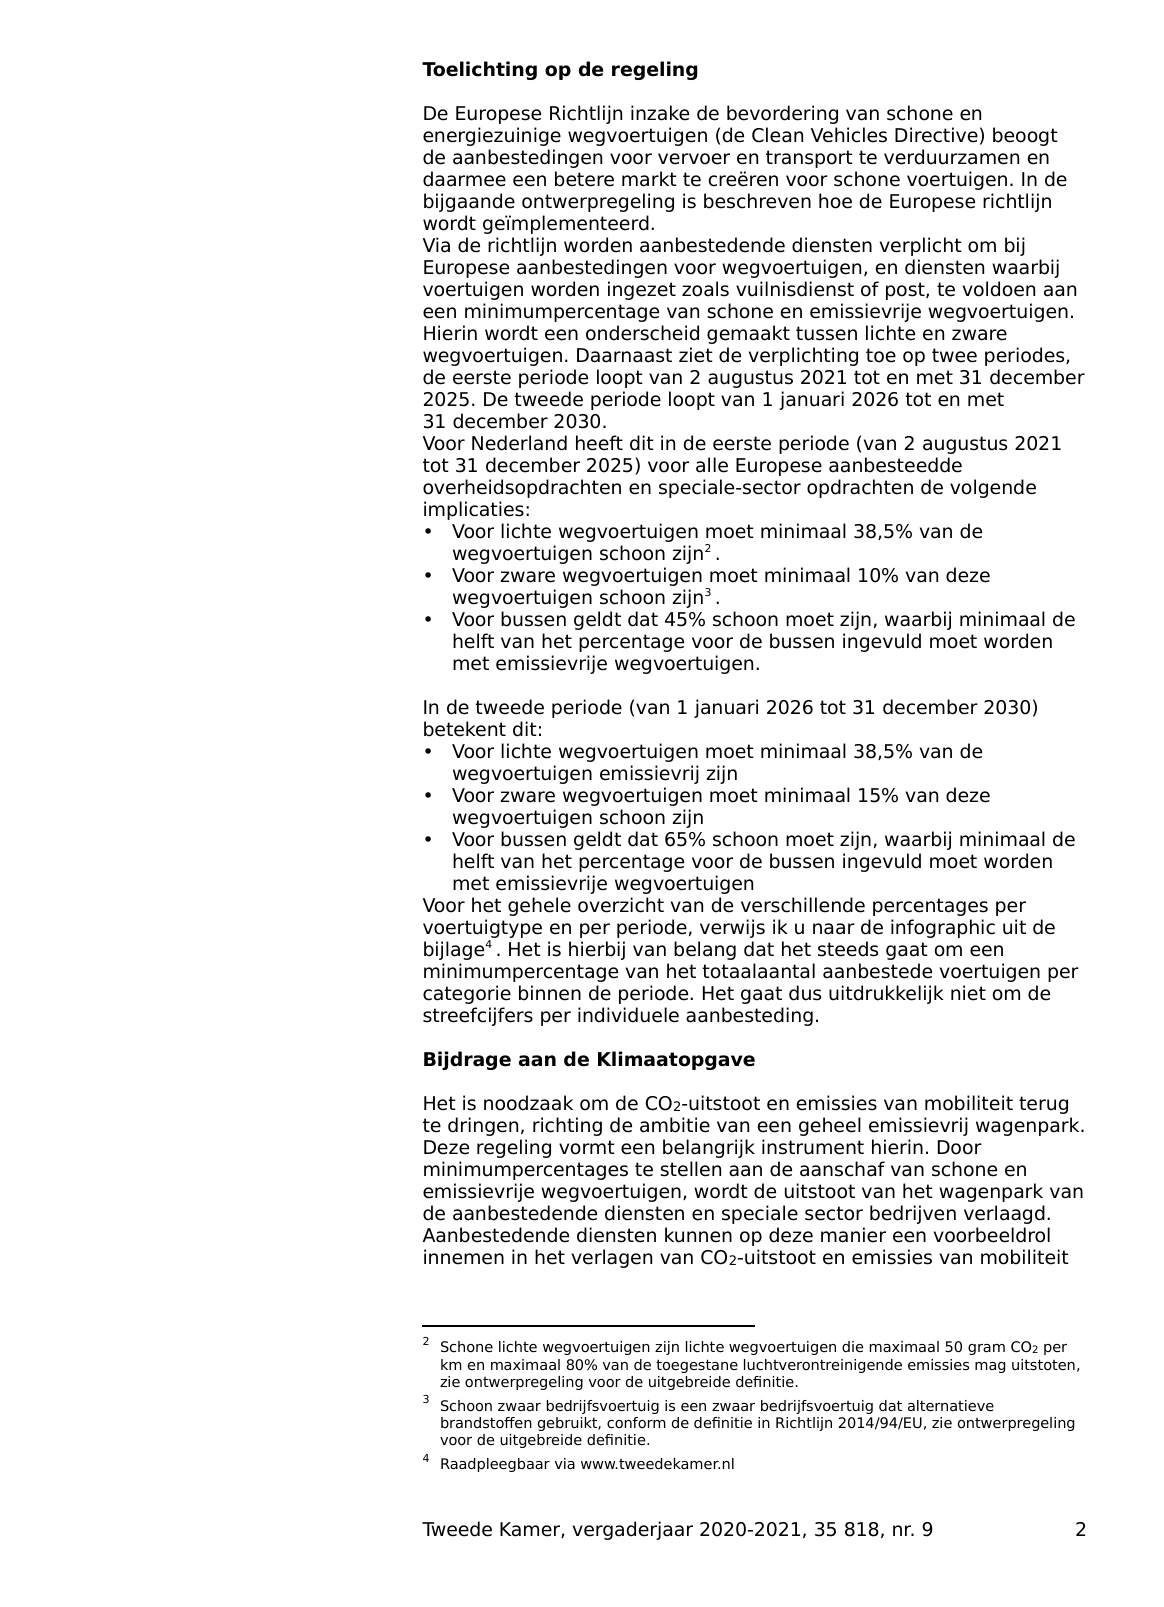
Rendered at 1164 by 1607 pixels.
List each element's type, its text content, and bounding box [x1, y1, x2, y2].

text • Voor lichte wegvoertuigen moet minimaal 38,5% van de wegvoertuigen emissievrij zijn [422, 741, 1087, 785]
text In de tweede periode (van 1 januari 2026 tot 31 december 2030) betekent dit: [422, 697, 1087, 741]
subtitle Bijdrage aan de Klimaatopgave [422, 1049, 1087, 1071]
text De Europese Richtlijn inzake de bevordering van schone en energiezuinige wegvoertuigen (de Clean Vehicles Directive) beoogt de aanbestedingen voor vervoer en transport te verduurzamen en daarmee een betere markt te creëren voor schone voertuigen. In de bijgaande ontwerpregeling is beschreven hoe de Europese richtlijn wordt geïmplementeerd. [422, 103, 1087, 235]
subtitle Toelichting op de regeling [422, 59, 1087, 81]
text Via de richtlijn worden aanbestedende diensten verplicht om bij Europese aanbestedingen voor wegvoertuigen, en diensten waarbij voertuigen worden ingezet zoals vuilnisdienst of post, te voldoen aan een minimumpercentage van schone en emissievrije wegvoertuigen. Hierin wordt een onderscheid gemaakt tussen lichte en zware wegvoertuigen. Daarnaast ziet de verplichting toe op twee periodes, de eerste periode loopt van 2 augustus 2021 tot en met 31 december 2025. De tweede periode loopt van 1 januari 2026 tot en met 31 december 2030. [422, 235, 1087, 433]
text Voor het gehele overzicht van de verschillende percentages per voertuigtype en per periode, verwijs ik u naar de infographic uit de bijlage. Het is hierbij van belang dat het steeds gaat om een minimumpercentage van het totaalaantal aanbestede voertuigen per categorie binnen de periode. Het gaat dus uitdrukkelijk niet om de streefcijfers per individuele aanbesteding. [422, 895, 1087, 1027]
text Het is noodzaak om de CO2-uitstoot en emissies van mobiliteit terug te dringen, richting de ambitie van een geheel emissievrij wagenpark. Deze regeling vormt een belangrijk instrument hierin. Door minimumpercentages te stellen aan de aanschaf van schone en emissievrije wegvoertuigen, wordt de uitstoot van het wagenpark van de aanbestedende diensten en speciale sector bedrijven verlaagd. Aanbestedende diensten kunnen op deze manier een voorbeeldrol innemen in het verlagen van CO2-uitstoot en emissies van mobiliteit [422, 1093, 1087, 1269]
text • Voor zware wegvoertuigen moet minimaal 10% van deze wegvoertuigen schoon zijn. [422, 565, 1087, 609]
text • Voor bussen geldt dat 65% schoon moet zijn, waarbij minimaal de helft van het percentage voor de bussen ingevuld moet worden met emissievrije wegvoertuigen [422, 829, 1087, 895]
text Schoon zwaar bedrijfsvoertuig is een zwaar bedrijfsvoertuig dat alternatieve brandstoffen gebruikt, conform de definitie in Richtlijn 2014/94/EU, zie ontwerpregeling voor de uitgebreide definitie. [422, 1393, 1087, 1449]
text Schone lichte wegvoertuigen zijn lichte wegvoertuigen die maximaal 50 gram CO2 per km en maximaal 80% van de toegestane luchtverontreinigende emissies mag uitstoten, zie ontwerpregeling voor de uitgebreide definitie. [422, 1335, 1087, 1391]
text Raadpleegbaar via www.tweedekamer.nl [422, 1452, 1087, 1474]
text • Voor lichte wegvoertuigen moet minimaal 38,5% van de wegvoertuigen schoon zijn. [422, 521, 1087, 565]
text Voor Nederland heeft dit in de eerste periode (van 2 augustus 2021 tot 31 december 2025) voor alle Europese aanbesteedde overheidsopdrachten en speciale-sector opdrachten de volgende implicaties: [422, 433, 1087, 521]
text • Voor zware wegvoertuigen moet minimaal 15% van deze wegvoertuigen schoon zijn [422, 785, 1087, 829]
text • Voor bussen geldt dat 45% schoon moet zijn, waarbij minimaal de helft van het percentage voor de bussen ingevuld moet worden met emissievrije wegvoertuigen. [422, 609, 1087, 675]
